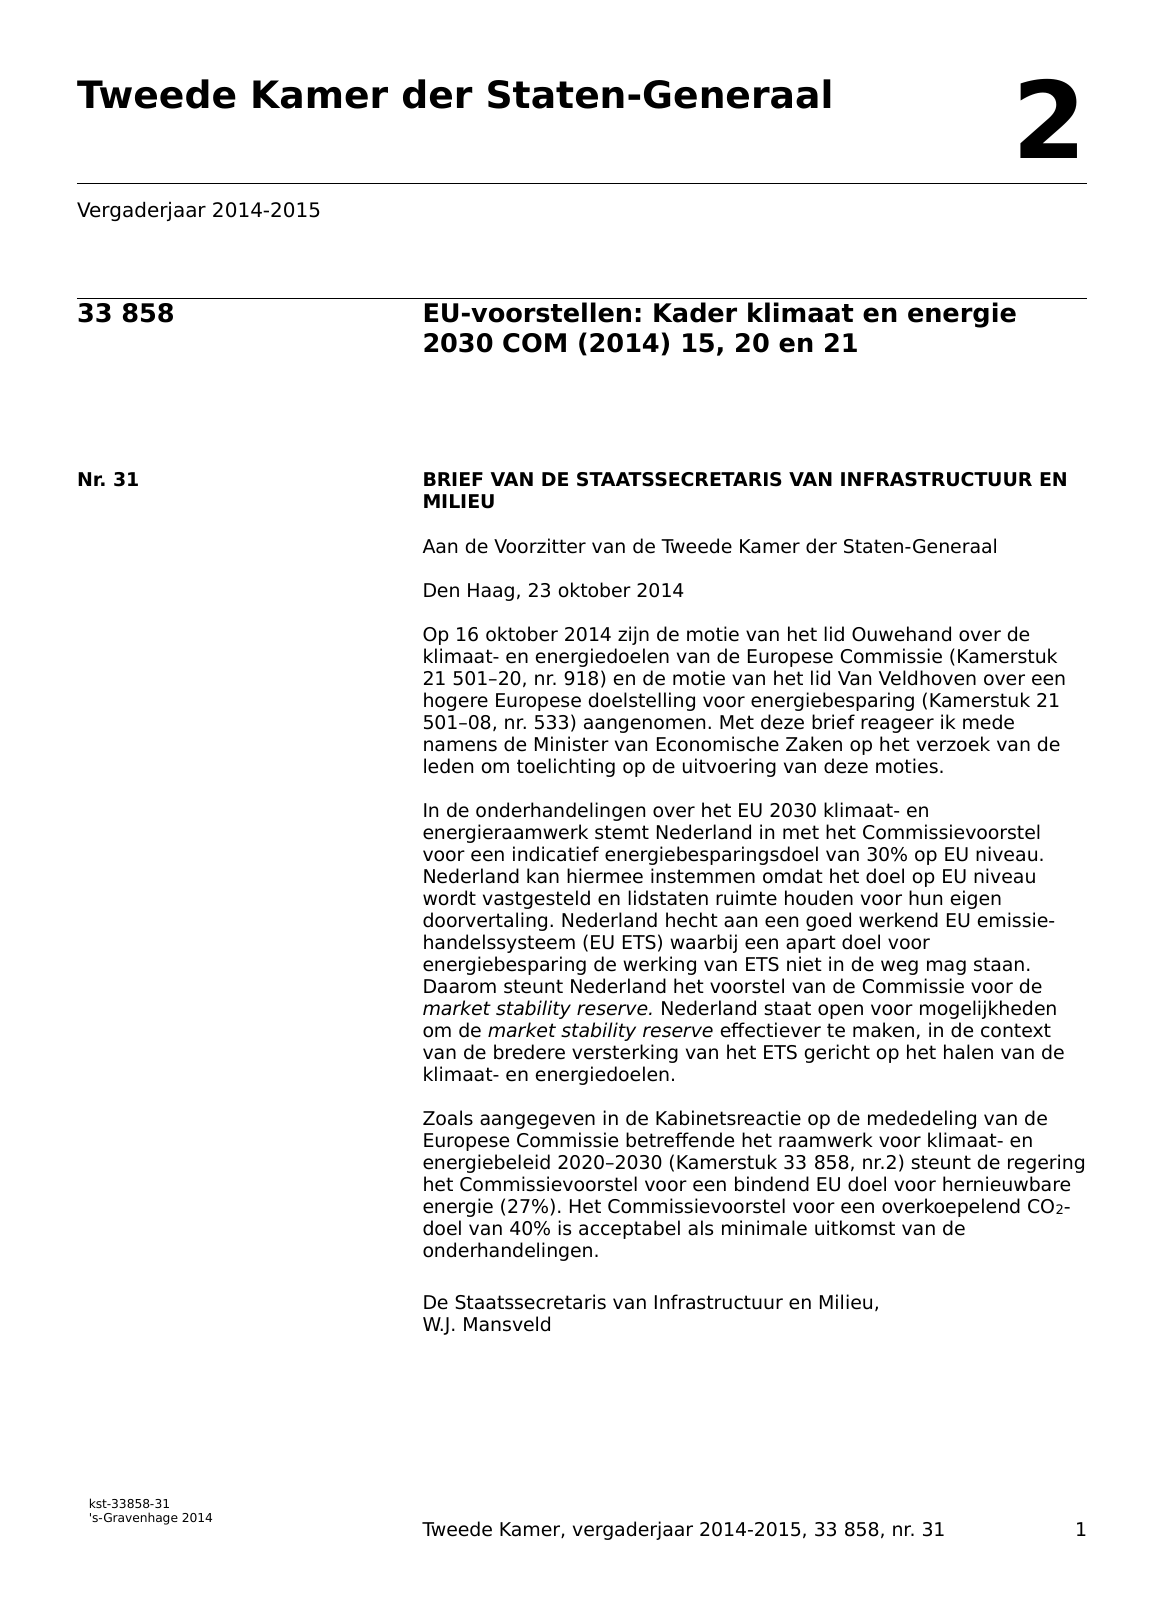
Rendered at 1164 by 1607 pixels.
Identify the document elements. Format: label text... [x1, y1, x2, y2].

text Den Haag, 23 oktober 2014 [422, 580, 1087, 602]
text 's-Gravenhage 2014 [88, 1511, 323, 1525]
text De Staatssecretaris van Infrastructuur en Milieu, W.J. Mansveld [422, 1292, 1087, 1336]
table_header Tweede Kamer der Staten-Generaal [77, 59, 886, 183]
text Zoals aangegeven in de Kabinetsreactie op de mededeling van de Europese Commissie betreffende het raamwerk voor klimaat- en energiebeleid 2020–2030 (Kamerstuk 33 858, nr.2) steunt de regering het Commissievoorstel voor een bindend EU doel voor hernieuwbare energie (27%). Het Commissievoorstel voor een overkoepelend CO2-doel van 40% is acceptabel als minimale uitkomst van de onderhandelingen. [422, 1108, 1087, 1262]
text In de onderhandelingen over het EU 2030 klimaat- en energieraamwerk stemt Nederland in met het Commissievoorstel voor een indicatief energiebesparingsdoel van 30% op EU niveau. Nederland kan hiermee instemmen omdat het doel op EU niveau wordt vastgesteld en lidstaten ruimte houden voor hun eigen doorvertaling. Nederland hecht aan een goed werkend EU emissie-handelssysteem (EU ETS) waarbij een apart doel voor energiebesparing de werking van ETS niet in de weg mag staan. Daarom steunt Nederland het voorstel van de Commissie voor de market stability reserve. Nederland staat open voor mogelijkheden om de market stability reserve effectiever te maken, in de context van de bredere versterking van het ETS gericht op het halen van de klimaat- en energiedoelen. [422, 800, 1087, 1086]
subtitle 33 858 EU-voorstellen: Kader klimaat en energie 2030 COM (2014) 15, 20 en 21 [77, 299, 1087, 358]
text Aan de Voorzitter van de Tweede Kamer der Staten-Generaal [422, 536, 1087, 557]
subtitle Nr. 31 BRIEF VAN DE STAATSSECRETARIS VAN INFRASTRUCTUUR EN MILIEU [77, 469, 1087, 513]
table_cell Vergaderjaar 2014-2015 [77, 184, 1087, 298]
table_header 2 [886, 59, 1087, 183]
text Op 16 oktober 2014 zijn de motie van het lid Ouwehand over de klimaat- en energiedoelen van de Europese Commissie (Kamerstuk 21 501–20, nr. 918) en de motie van het lid Van Veldhoven over een hogere Europese doelstelling voor energiebesparing (Kamerstuk 21 501–08, nr. 533) aangenomen. Met deze brief reageer ik mede namens de Minister van Economische Zaken op het verzoek van de leden om toelichting op de uitvoering van deze moties. [422, 624, 1087, 778]
text kst-33858-31 [88, 1497, 323, 1511]
